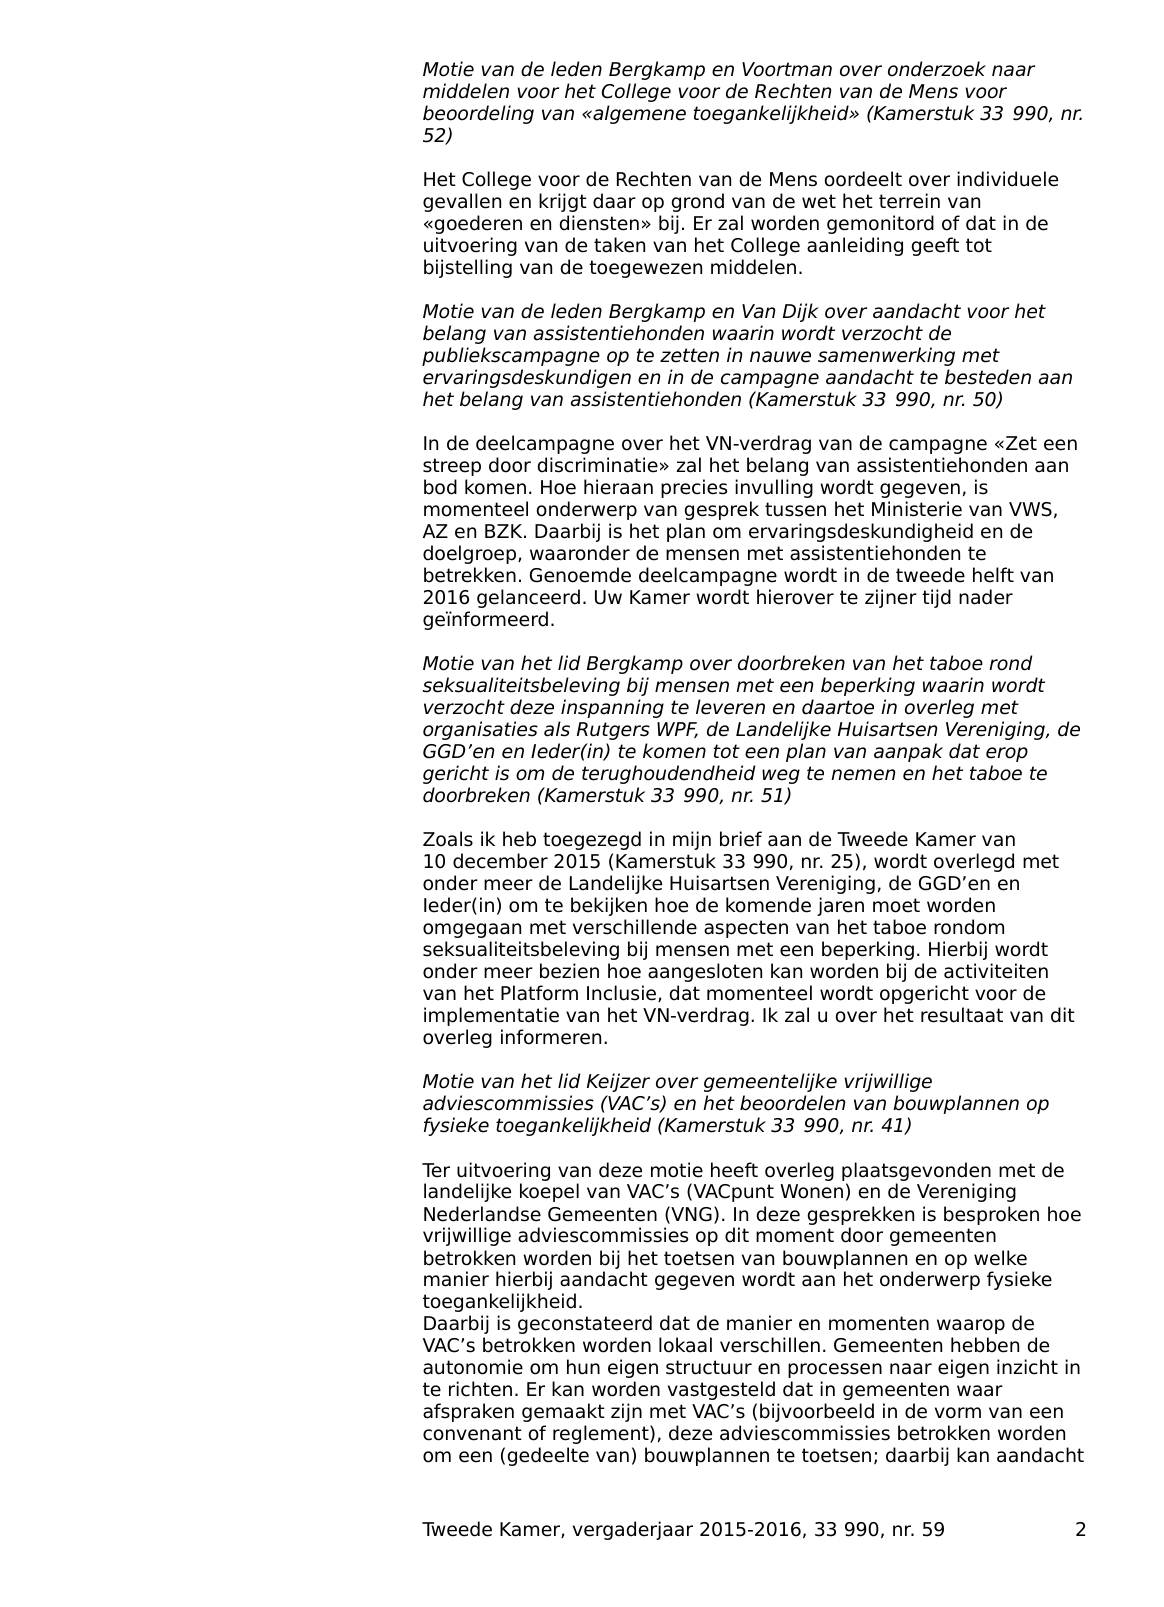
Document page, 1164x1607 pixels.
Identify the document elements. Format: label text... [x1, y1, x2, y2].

subtitle Motie van de leden Bergkamp en Voortman over onderzoek naar middelen voor het College voor de Rechten van de Mens voor beoordeling van «algemene toegankelijkheid» (Kamerstuk 33 990, nr. 52) [422, 59, 1087, 147]
subtitle Motie van het lid Bergkamp over doorbreken van het taboe rond seksualiteitsbeleving bij mensen met een beperking waarin wordt verzocht deze inspanning te leveren en daartoe in overleg met organisaties als Rutgers WPF, de Landelijke Huisartsen Vereniging, de GGD’en en Ieder(in) te komen tot een plan van aanpak dat erop gericht is om de terughoudendheid weg te nemen en het taboe te doorbreken (Kamerstuk 33 990, nr. 51) [422, 653, 1087, 807]
text In de deelcampagne over het VN-verdrag van de campagne «Zet een streep door discriminatie» zal het belang van assistentiehonden aan bod komen. Hoe hieraan precies invulling wordt gegeven, is momenteel onderwerp van gesprek tussen het Ministerie van VWS, AZ en BZK. Daarbij is het plan om ervaringsdeskundigheid en de doelgroep, waaronder de mensen met assistentiehonden te betrekken. Genoemde deelcampagne wordt in de tweede helft van 2016 gelanceerd. Uw Kamer wordt hierover te zijner tijd nader geïnformeerd. [422, 433, 1087, 631]
subtitle Motie van de leden Bergkamp en Van Dijk over aandacht voor het belang van assistentiehonden waarin wordt verzocht de publiekscampagne op te zetten in nauwe samenwerking met ervaringsdeskundigen en in de campagne aandacht te besteden aan het belang van assistentiehonden (Kamerstuk 33 990, nr. 50) [422, 301, 1087, 411]
text Ter uitvoering van deze motie heeft overleg plaatsgevonden met de landelijke koepel van VAC’s (VACpunt Wonen) en de Vereniging Nederlandse Gemeenten (VNG). In deze gesprekken is besproken hoe vrijwillige adviescommissies op dit moment door gemeenten betrokken worden bij het toetsen van bouwplannen en op welke manier hierbij aandacht gegeven wordt aan het onderwerp fysieke toegankelijkheid. [422, 1159, 1087, 1313]
text Zoals ik heb toegezegd in mijn brief aan de Tweede Kamer van 10 december 2015 (Kamerstuk 33 990, nr. 25), wordt overlegd met onder meer de Landelijke Huisartsen Vereniging, de GGD’en en Ieder(in) om te bekijken hoe de komende jaren moet worden omgegaan met verschillende aspecten van het taboe rondom seksualiteitsbeleving bij mensen met een beperking. Hierbij wordt onder meer bezien hoe aangesloten kan worden bij de activiteiten van het Platform Inclusie, dat momenteel wordt opgericht voor de implementatie van het VN-verdrag. Ik zal u over het resultaat van dit overleg informeren. [422, 829, 1087, 1049]
text Daarbij is geconstateerd dat de manier en momenten waarop de VAC’s betrokken worden lokaal verschillen. Gemeenten hebben de autonomie om hun eigen structuur en processen naar eigen inzicht in te richten. Er kan worden vastgesteld dat in gemeenten waar afspraken gemaakt zijn met VAC’s (bijvoorbeeld in de vorm van een convenant of reglement), deze adviescommissies betrokken worden om een (gedeelte van) bouwplannen te toetsen; daarbij kan aandacht [422, 1313, 1087, 1467]
text Het College voor de Rechten van de Mens oordeelt over individuele gevallen en krijgt daar op grond van de wet het terrein van «goederen en diensten» bij. Er zal worden gemonitord of dat in de uitvoering van de taken van het College aanleiding geeft tot bijstelling van de toegewezen middelen. [422, 169, 1087, 279]
subtitle Motie van het lid Keijzer over gemeentelijke vrijwillige adviescommissies (VAC’s) en het beoordelen van bouwplannen op fysieke toegankelijkheid (Kamerstuk 33 990, nr. 41) [422, 1071, 1087, 1137]
